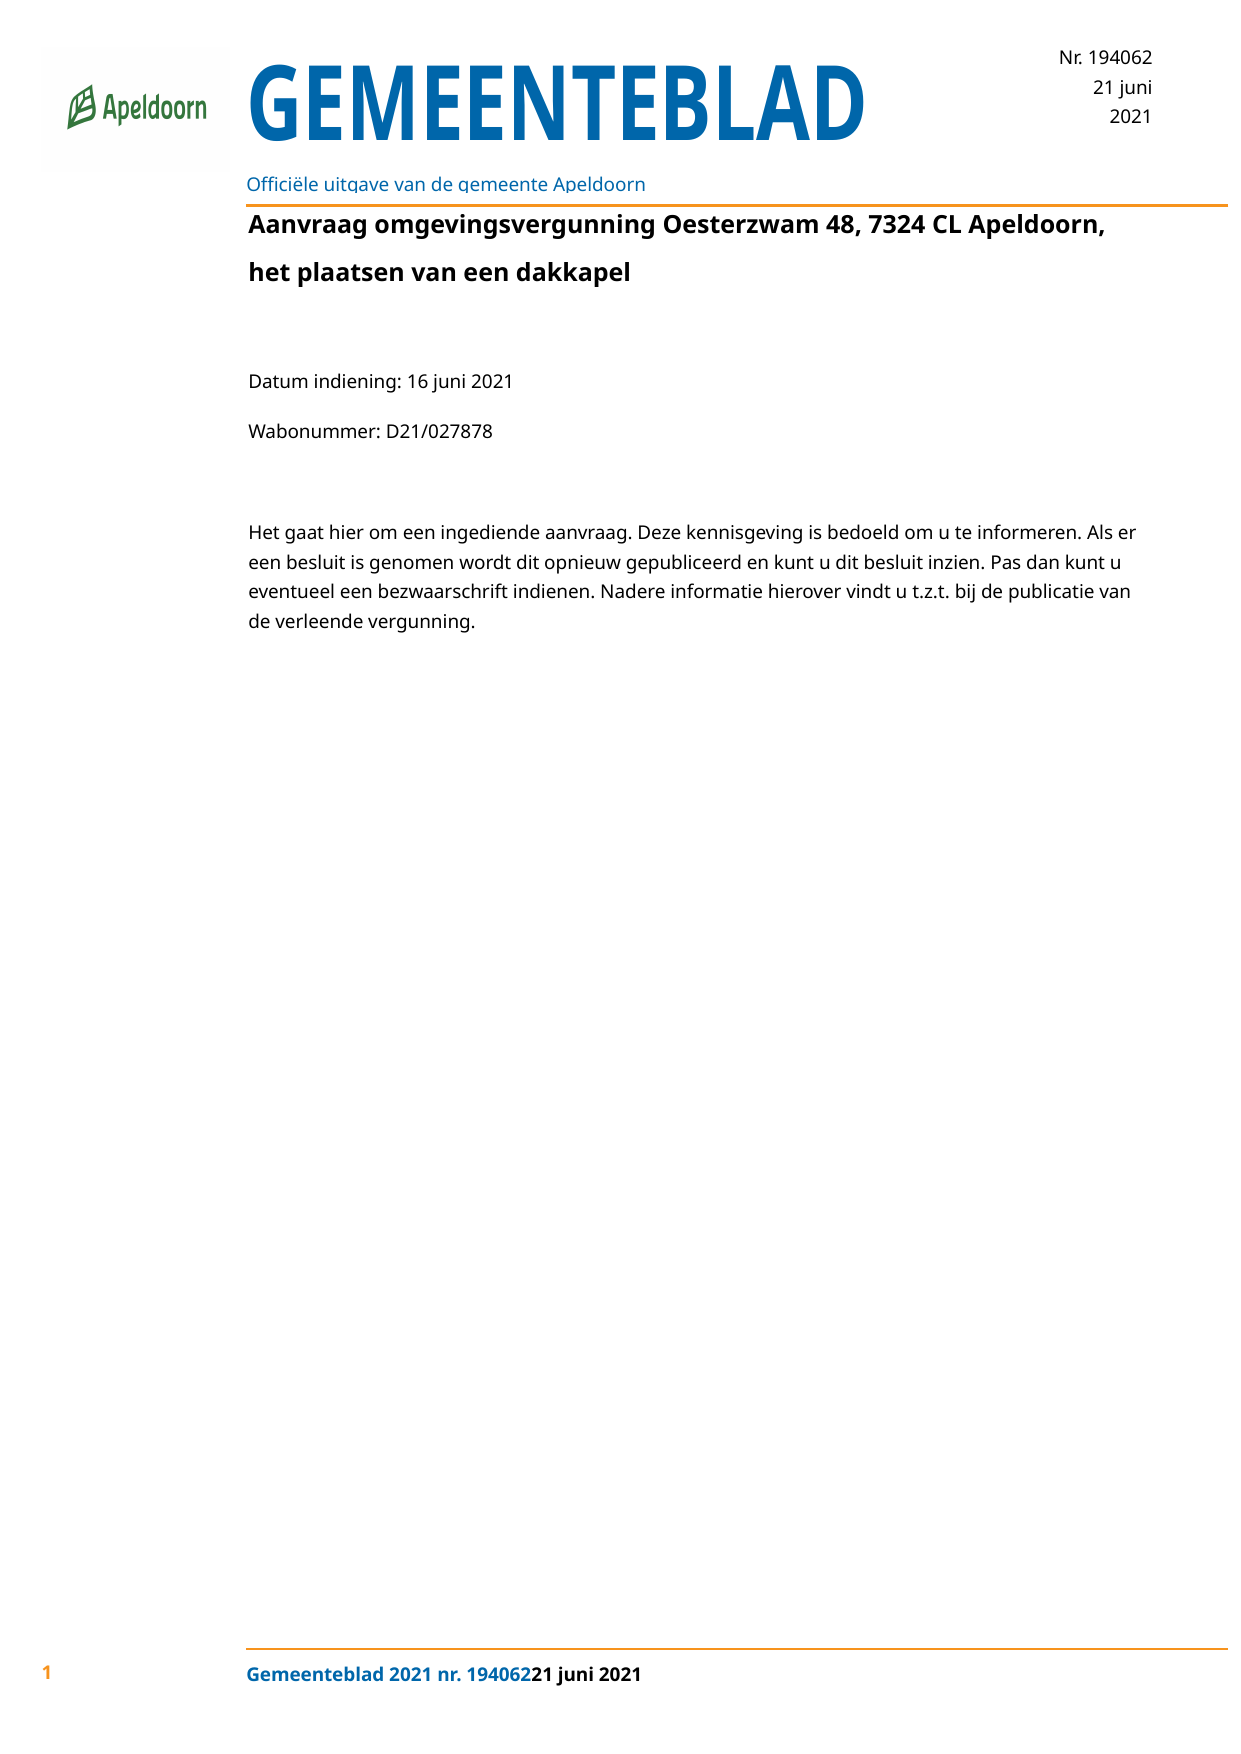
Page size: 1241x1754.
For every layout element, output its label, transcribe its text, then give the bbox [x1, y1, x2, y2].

text Aanvraag omgevingsvergunning Oesterzwam 48, 7324 CL Apeldoorn, het plaatsen van een dakkapel [248, 207, 1152, 288]
text Datum indiening: 16 juni 2021 [248, 368, 1152, 394]
picture [41, 47, 231, 172]
text Het gaat hier om een ingediende aanvraag. Deze kennisgeving is bedoeld om u te informeren. Als er een besluit is genomen wordt dit opnieuw gepubliceerd en kunt u dit besluit inzien. Pas dan kunt u eventueel een bezwaarschrift indienen. Nadere informatie hierover vindt u t.z.t. bij de publicatie van de verleende vergunning. [248, 519, 1152, 634]
text Wabonummer: D21/027878 [248, 419, 1152, 444]
